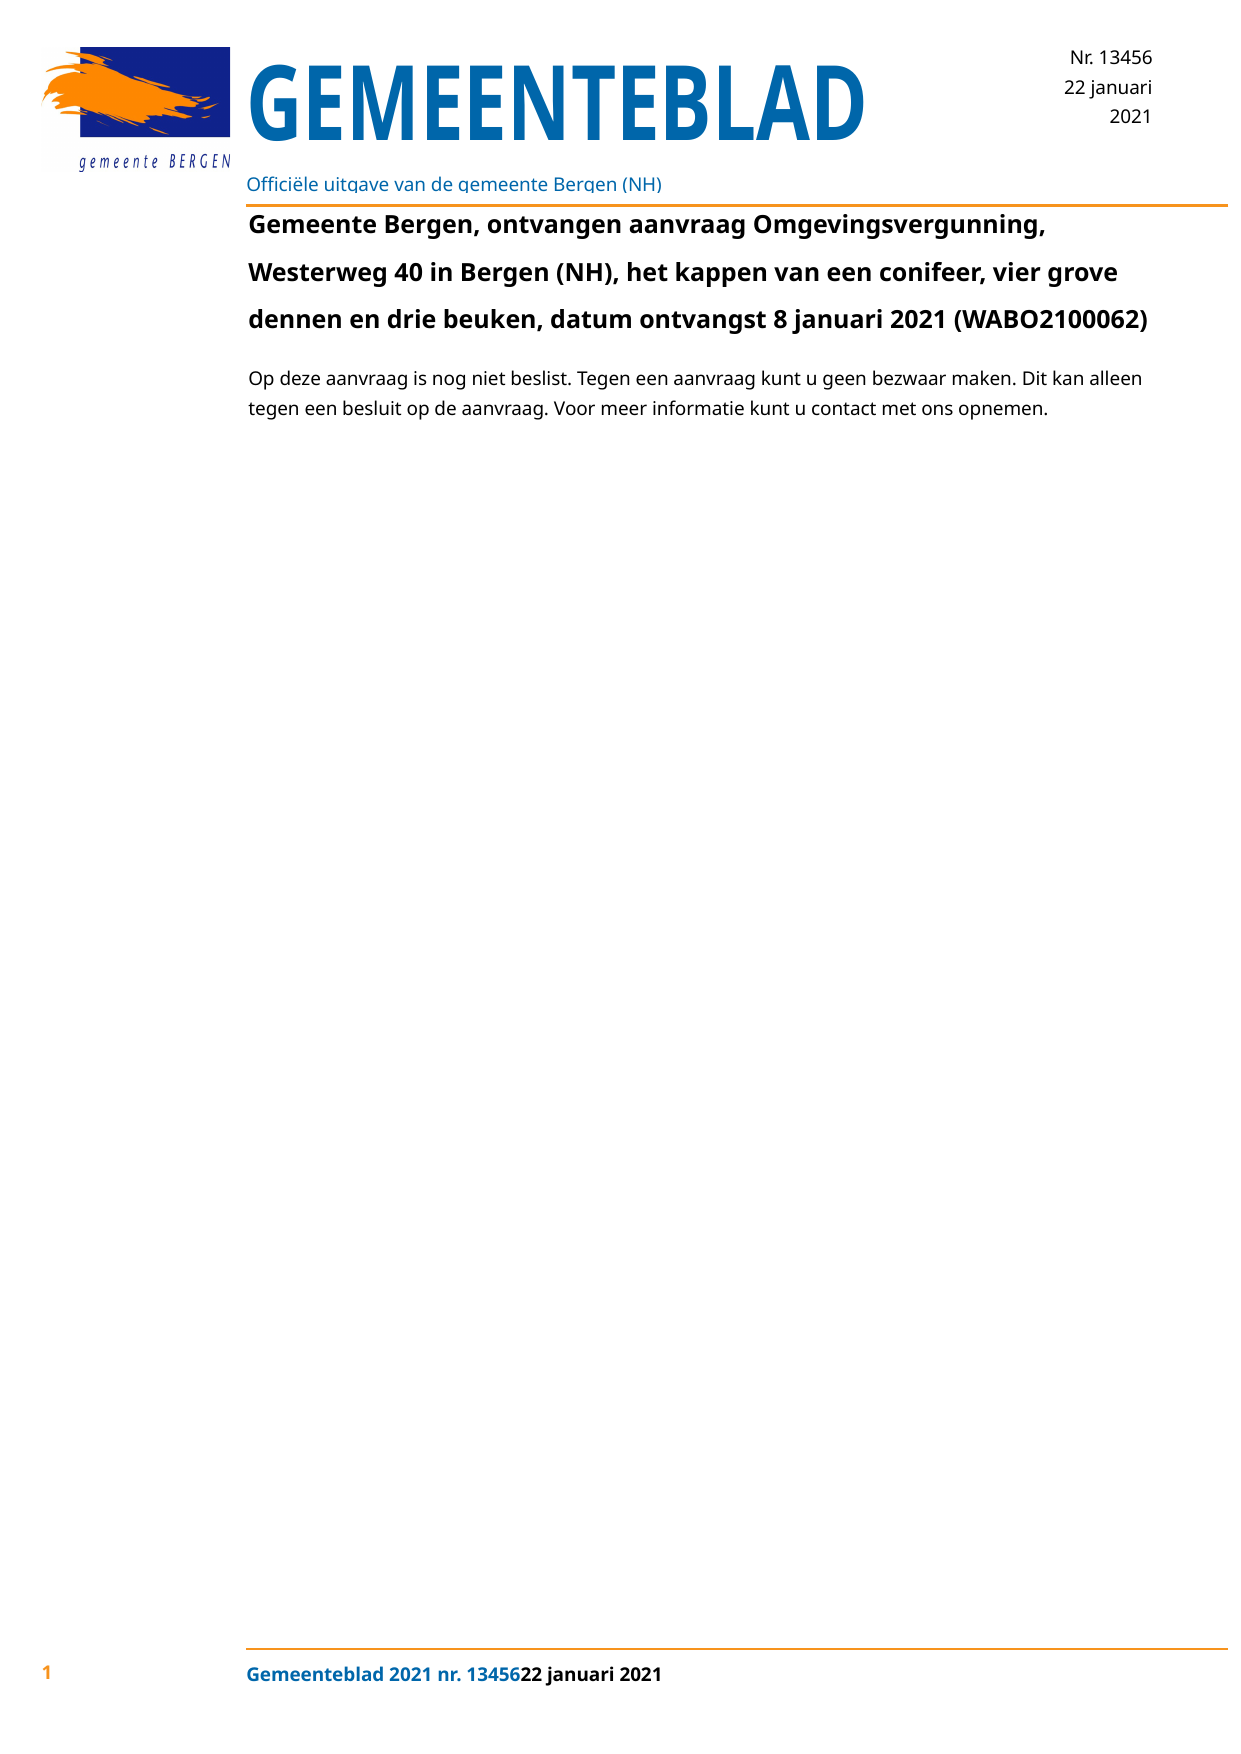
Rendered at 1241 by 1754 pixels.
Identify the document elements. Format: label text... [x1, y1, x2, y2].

text Gemeente Bergen, ontvangen aanvraag Omgevingsvergunning, Westerweg 40 in Bergen (NH), het kappen van een conifeer, vier grove dennen en drie beuken, datum ontvangst 8 januari 2021 (WABO2100062) [248, 207, 1152, 336]
picture [41, 47, 231, 172]
text Op deze aanvraag is nog niet beslist. Tegen een aanvraag kunt u geen bezwaar maken. Dit kan alleen tegen een besluit op de aanvraag. Voor meer informatie kunt u contact met ons opnemen. [248, 366, 1152, 421]
